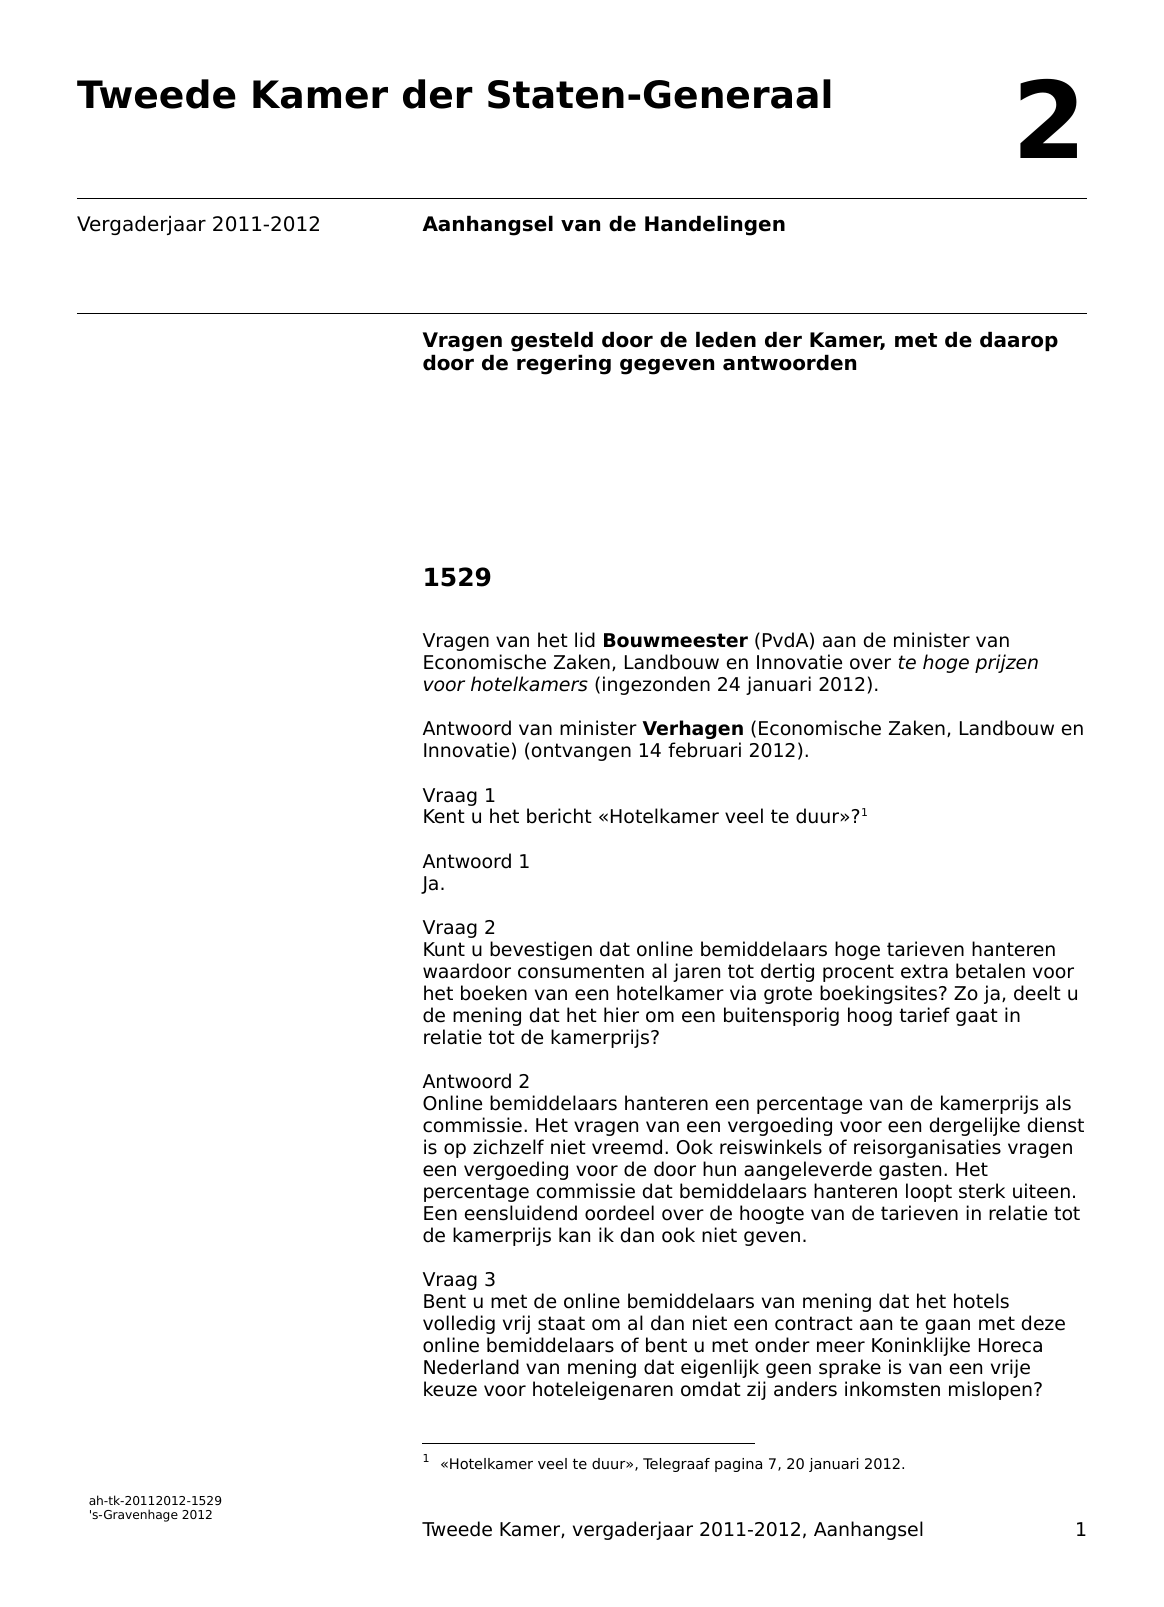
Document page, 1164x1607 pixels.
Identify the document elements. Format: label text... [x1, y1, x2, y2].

text Bent u met de online bemiddelaars van mening dat het hotels volledig vrij staat om al dan niet een contract aan te gaan met deze online bemiddelaars of bent u met onder meer Koninklijke Horeca Nederland van mening dat eigenlijk geen sprake is van een vrije keuze voor hoteleigenaren omdat zij anders inkomsten mislopen? [422, 1291, 1087, 1401]
text Ja. [422, 873, 1087, 894]
table_cell Aanhangsel van de Handelingen [422, 199, 1087, 313]
table_cell [77, 314, 422, 375]
text Vraag 2 [422, 917, 1087, 939]
text 's-Gravenhage 2012 [88, 1508, 323, 1522]
text 1529 [422, 563, 1087, 592]
text «Hotelkamer veel te duur», Telegraaf pagina 7, 20 januari 2012. [422, 1452, 1087, 1474]
text Antwoord 1 [422, 851, 1087, 873]
text Kunt u bevestigen dat online bemiddelaars hoge tarieven hanteren waardoor consumenten al jaren tot dertig procent extra betalen voor het boeken van een hotelkamer via grote boekingsites? Zo ja, deelt u de mening dat het hier om een buitensporig hoog tarief gaat in relatie tot de kamerprijs? [422, 939, 1087, 1049]
text Vragen van het lid Bouwmeester (PvdA) aan de minister van Economische Zaken, Landbouw en Innovatie over te hoge prijzen voor hotelkamers (ingezonden 24 januari 2012). [422, 630, 1087, 696]
text Online bemiddelaars hanteren een percentage van de kamerprijs als commissie. Het vragen van een vergoeding voor een dergelijke dienst is op zichzelf niet vreemd. Ook reiswinkels of reisorganisaties vragen een vergoeding voor de door hun aangeleverde gasten. Het percentage commissie dat bemiddelaars hanteren loopt sterk uiteen. Een eensluidend oordeel over de hoogte van de tarieven in relatie tot de kamerprijs kan ik dan ook niet geven. [422, 1093, 1087, 1247]
table_header Tweede Kamer der Staten-Generaal [77, 59, 886, 198]
text Vraag 3 [422, 1269, 1087, 1291]
text Kent u het bericht «Hotelkamer veel te duur»? [422, 806, 1087, 828]
text Antwoord van minister Verhagen (Economische Zaken, Landbouw en Innovatie) (ontvangen 14 februari 2012). [422, 718, 1087, 762]
table_header 2 [886, 59, 1087, 198]
text Vraag 1 [422, 784, 1087, 806]
table_cell Vergaderjaar 2011-2012 [77, 199, 422, 313]
text ah-tk-20112012-1529 [88, 1494, 323, 1508]
text Antwoord 2 [422, 1071, 1087, 1093]
table_cell Vragen gesteld door de leden der Kamer, met de daarop door de regering gegeven antwoorden [422, 314, 1087, 375]
